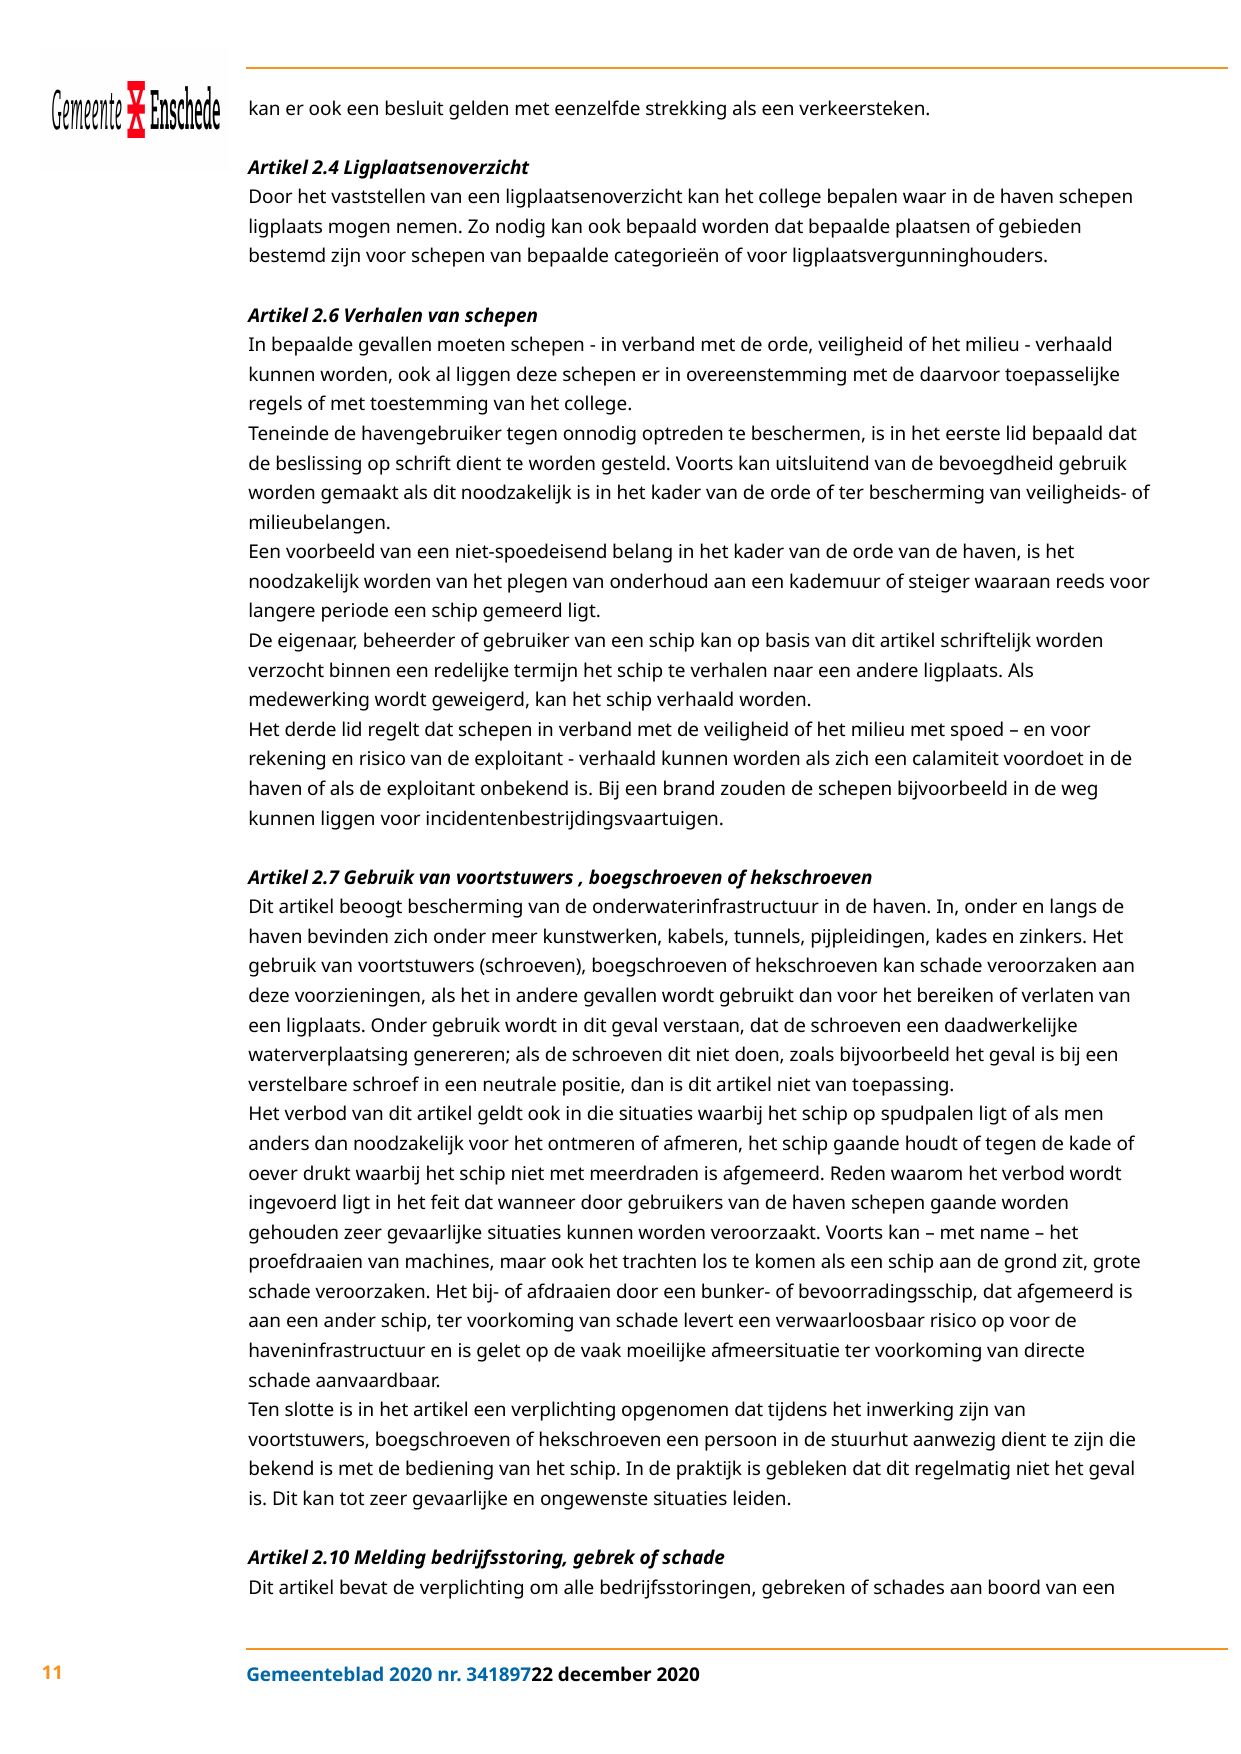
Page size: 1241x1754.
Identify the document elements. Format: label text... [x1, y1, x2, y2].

text In bepaalde gevallen moeten schepen - in verband met de orde, veiligheid of het milieu - verhaald kunnen worden, ook al liggen deze schepen er in overeenstemming met de daarvoor toepasselijke regels of met toestemming van het college. [248, 331, 1152, 416]
text Ten slotte is in het artikel een verplichting opgenomen dat tijdens het inwerking zijn van voortstuwers, boegschroeven of hekschroeven een persoon in de stuurhut aanwezig dient te zijn die bekend is met de bediening van het schip. In de praktijk is gebleken dat dit regelmatig niet het geval is. Dit kan tot zeer gevaarlijke en ongewenste situaties leiden. [248, 1396, 1152, 1511]
text Het verbod van dit artikel geldt ook in die situaties waarbij het schip op spudpalen ligt of als men anders dan noodzakelijk voor het ontmeren of afmeren, het schip gaande houdt of tegen de kade of oever drukt waarbij het schip niet met meerdraden is afgemeerd. Reden waarom het verbod wordt ingevoerd ligt in het feit dat wanneer door gebruikers van de haven schepen gaande worden gehouden zeer gevaarlijke situaties kunnen worden veroorzaakt. Voorts kan – met name – het proefdraaien van machines, maar ook het trachten los te komen als een schip aan de grond zit, grote schade veroorzaken. Het bij- of afdraaien door een bunker- of bevoorradingsschip, dat afgemeerd is aan een ander schip, ter voorkoming van schade levert een verwaarloosbaar risico op voor de haveninfrastructuur en is gelet op de vaak moeilijke afmeersituatie ter voorkoming van directe schade aanvaardbaar. [248, 1101, 1152, 1393]
text Artikel 2.4 Ligplaatsenoverzicht [248, 154, 1152, 180]
text Teneinde de havengebruiker tegen onnodig optreden te beschermen, is in het eerste lid bepaald dat de beslissing op schrift dient te worden gesteld. Voorts kan uitsluitend van de bevoegdheid gebruik worden gemaakt als dit noodzakelijk is in het kader van de orde of ter bescherming van veiligheids- of milieubelangen. [248, 420, 1152, 535]
text kan er ook een besluit gelden met eenzelfde strekking als een verkeersteken. [248, 95, 1152, 121]
text Dit artikel beoogt bescherming van de onderwaterinfrastructuur in de haven. In, onder en langs de haven bevinden zich onder meer kunstwerken, kabels, tunnels, pijpleidingen, kades en zinkers. Het gebruik van voortstuwers (schroeven), boegschroeven of hekschroeven kan schade veroorzaken aan deze voorzieningen, als het in andere gevallen wordt gebruikt dan voor het bereiken of verlaten van een ligplaats. Onder gebruik wordt in dit geval verstaan, dat de schroeven een daadwerkelijke waterverplaatsing genereren; als de schroeven dit niet doen, zoals bijvoorbeeld het geval is bij een verstelbare schroef in een neutrale positie, dan is dit artikel niet van toepassing. [248, 893, 1152, 1097]
text Artikel 2.7 Gebruik van voortstuwers , boegschroeven of hekschroeven [248, 864, 1152, 890]
text Artikel 2.6 Verhalen van schepen [248, 302, 1152, 328]
text Een voorbeeld van een niet-spoedeisend belang in het kader van de orde van de haven, is het noodzakelijk worden van het plegen van onderhoud aan een kademuur of steiger waaraan reeds voor langere periode een schip gemeerd ligt. [248, 538, 1152, 623]
text Het derde lid regelt dat schepen in verband met de veiligheid of het milieu met spoed – en voor rekening en risico van de exploitant - verhaald kunnen worden als zich een calamiteit voordoet in de haven of als de exploitant onbekend is. Bij een brand zouden de schepen bijvoorbeeld in de weg kunnen liggen voor incidentenbestrijdingsvaartuigen. [248, 716, 1152, 831]
picture [41, 47, 231, 172]
text Door het vaststellen van een ligplaatsenoverzicht kan het college bepalen waar in de haven schepen ligplaats mogen nemen. Zo nodig kan ook bepaald worden dat bepaalde plaatsen of gebieden bestemd zijn voor schepen van bepaalde categorieën of voor ligplaatsvergunninghouders. [248, 183, 1152, 268]
text Dit artikel bevat de verplichting om alle bedrijfsstoringen, gebreken of schades aan boord van een [248, 1574, 1152, 1600]
text De eigenaar, beheerder of gebruiker van een schip kan op basis van dit artikel schriftelijk worden verzocht binnen een redelijke termijn het schip te verhalen naar een andere ligplaats. Als medewerking wordt geweigerd, kan het schip verhaald worden. [248, 627, 1152, 712]
text Artikel 2.10 Melding bedrijfsstoring, gebrek of schade [248, 1544, 1152, 1570]
